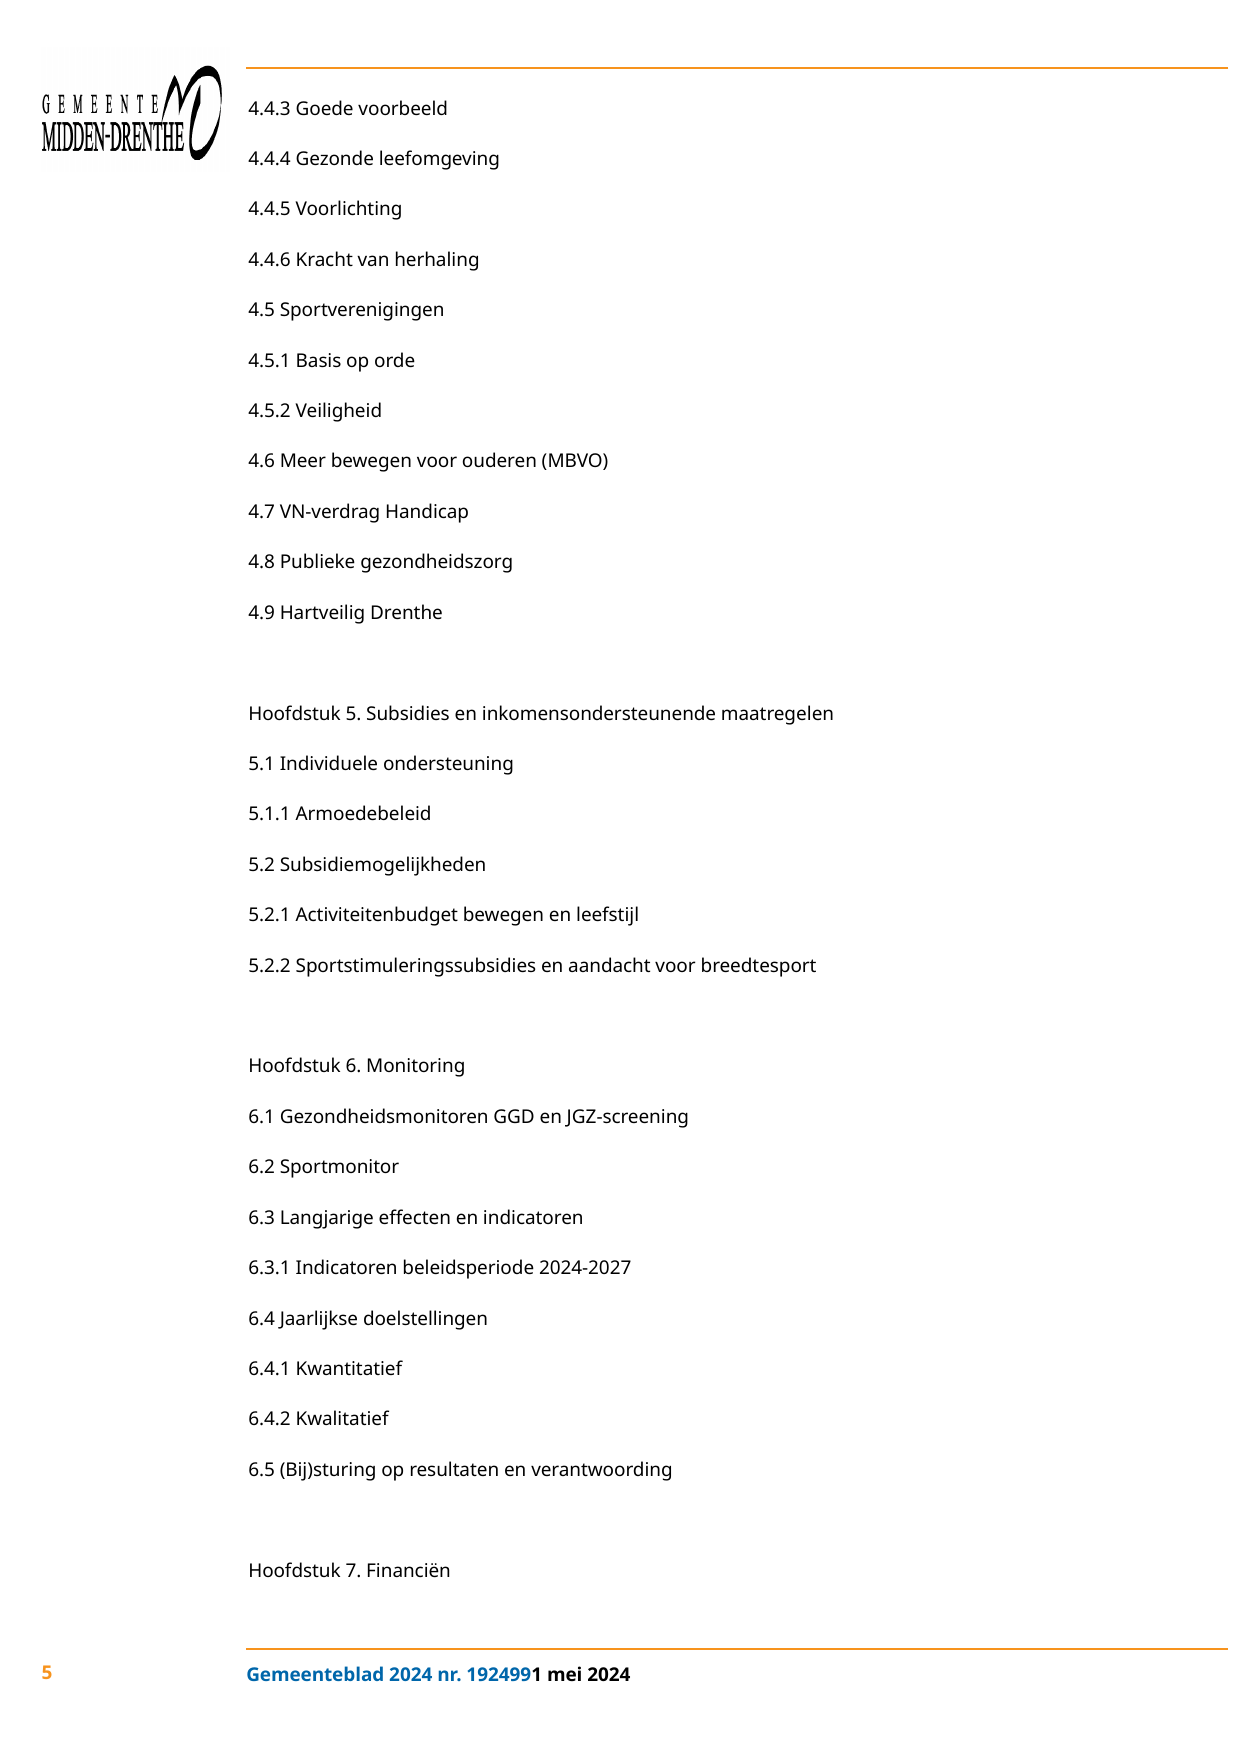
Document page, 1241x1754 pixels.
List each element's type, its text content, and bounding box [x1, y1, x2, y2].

text 5.2.1 Activiteitenbudget bewegen en leefstijl [248, 901, 1152, 927]
text Hoofdstuk 5. Subsidies en inkomensondersteunende maatregelen [248, 700, 1152, 726]
text 4.9 Hartveilig Drenthe [248, 599, 1152, 625]
text 6.3 Langjarige effecten en indicatoren [248, 1204, 1152, 1230]
text Hoofdstuk 6. Monitoring [248, 1053, 1152, 1078]
text 4.4.3 Goede voorbeeld [248, 95, 1152, 121]
text 6.1 Gezondheidsmonitoren GGD en JGZ-screening [248, 1103, 1152, 1129]
text 6.2 Sportmonitor [248, 1153, 1152, 1179]
text 4.5.1 Basis op orde [248, 347, 1152, 373]
text 4.5 Sportverenigingen [248, 296, 1152, 322]
text 6.4 Jaarlijkse doelstellingen [248, 1305, 1152, 1331]
text 4.5.2 Veiligheid [248, 397, 1152, 423]
text 6.4.1 Kwantitatief [248, 1355, 1152, 1381]
text 6.4.2 Kwalitatief [248, 1406, 1152, 1431]
text 4.4.6 Kracht van herhaling [248, 246, 1152, 272]
text Hoofdstuk 7. Financiën [248, 1557, 1152, 1583]
text 5.1 Individuele ondersteuning [248, 750, 1152, 776]
picture [41, 47, 231, 172]
text 5.2 Subsidiemogelijkheden [248, 851, 1152, 877]
text 4.7 VN-verdrag Handicap [248, 498, 1152, 524]
text 4.6 Meer bewegen voor ouderen (MBVO) [248, 448, 1152, 473]
text 6.3.1 Indicatoren beleidsperiode 2024-2027 [248, 1254, 1152, 1280]
text 5.1.1 Armoedebeleid [248, 801, 1152, 826]
text 4.4.5 Voorlichting [248, 196, 1152, 221]
text 4.8 Publieke gezondheidszorg [248, 548, 1152, 574]
text 6.5 (Bij)sturing op resultaten en verantwoording [248, 1456, 1152, 1482]
text 5.2.2 Sportstimuleringssubsidies en aandacht voor breedtesport [248, 952, 1152, 978]
text 4.4.4 Gezonde leefomgeving [248, 145, 1152, 171]
